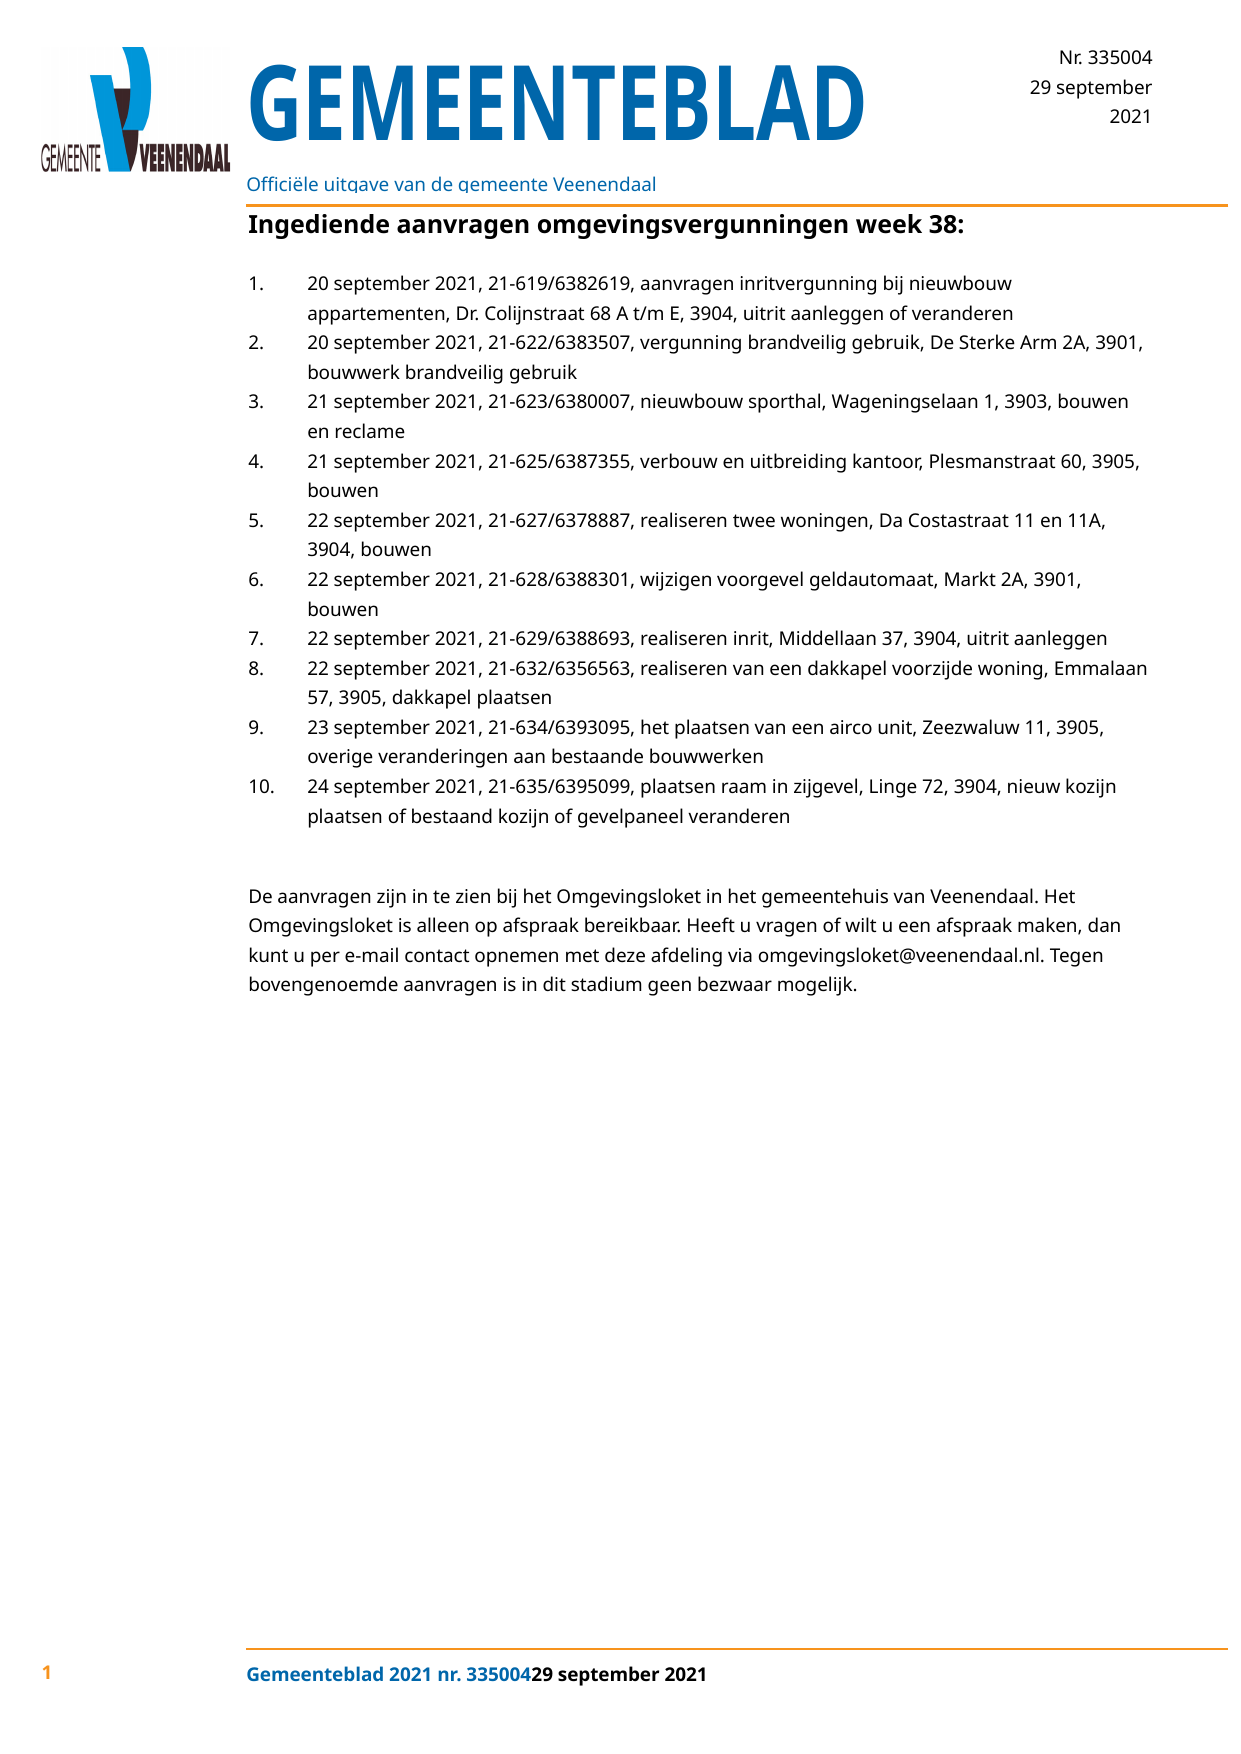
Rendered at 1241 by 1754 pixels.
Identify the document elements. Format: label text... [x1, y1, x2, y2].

list 23 september 2021, 21-634/6393095, het plaatsen van een airco unit, Zeezwaluw 11, 3905, overige veranderingen aan bestaande bouwwerken [248, 714, 1152, 769]
picture [41, 47, 130, 172]
list 21 september 2021, 21-623/6380007, nieuwbouw sporthal, Wageningselaan 1, 3903, bouwen en reclame [248, 389, 1152, 444]
list 20 september 2021, 21-622/6383507, vergunning brandveilig gebruik, De Sterke Arm 2A, 3901, bouwwerk brandveilig gebruik [248, 329, 1152, 385]
list 21 september 2021, 21-625/6387355, verbouw en uitbreiding kantoor, Plesmanstraat 60, 3905, bouwen [248, 448, 1152, 503]
text De aanvragen zijn in te zien bij het Omgevingsloket in het gemeentehuis van Veenendaal. Het Omgevingsloket is alleen op afspraak bereikbaar. Heeft u vragen of wilt u een afspraak maken, dan kunt u per e-mail contact opnemen met deze afdeling via omgevingsloket@veenendaal.nl. Tegen bovengenoemde aanvragen is in dit stadium geen bezwaar mogelijk. [248, 883, 1152, 997]
picture [123, 47, 231, 172]
text Ingediende aanvragen omgevingsvergunningen week 38: [248, 207, 1152, 241]
list 24 september 2021, 21-635/6395099, plaatsen raam in zijgevel, Linge 72, 3904, nieuw kozijn plaatsen of bestaand kozijn of gevelpaneel veranderen [248, 773, 1152, 828]
list 22 september 2021, 21-632/6356563, realiseren van een dakkapel voorzijde woning, Emmalaan 57, 3905, dakkapel plaatsen [248, 655, 1152, 710]
list 22 september 2021, 21-627/6378887, realiseren twee woningen, Da Costastraat 11 en 11A, 3904, bouwen [248, 507, 1152, 562]
list 22 september 2021, 21-629/6388693, realiseren inrit, Middellaan 37, 3904, uitrit aanleggen [248, 625, 1152, 651]
list 20 september 2021, 21-619/6382619, aanvragen inritvergunning bij nieuwbouw appartementen, Dr. Colijnstraat 68 A t/m E, 3904, uitrit aanleggen of veranderen [248, 270, 1152, 326]
list 22 september 2021, 21-628/6388301, wijzigen voorgevel geldautomaat, Markt 2A, 3901, bouwen [248, 566, 1152, 621]
